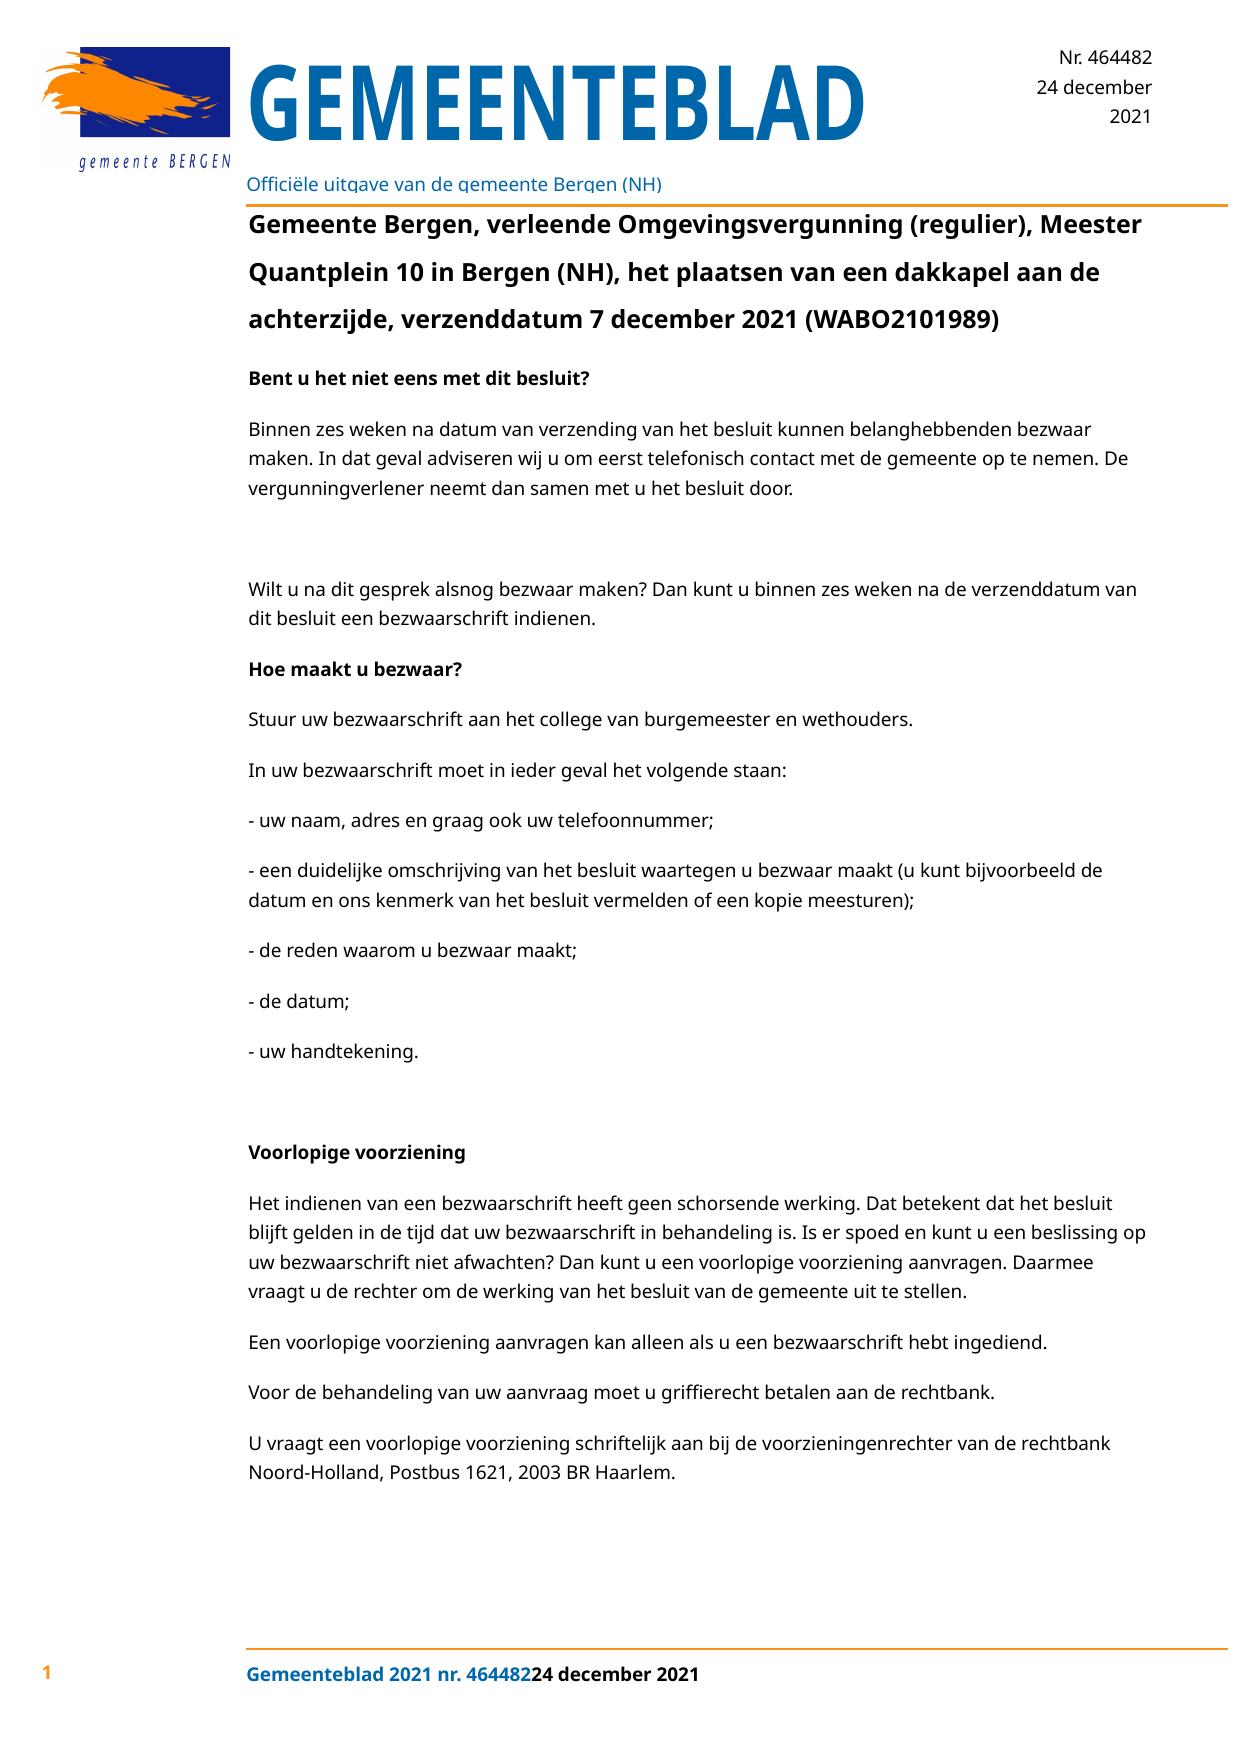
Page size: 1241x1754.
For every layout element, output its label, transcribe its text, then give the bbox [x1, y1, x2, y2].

text Hoe maakt u bezwaar? [248, 656, 1152, 682]
text Voorlopige voorziening [248, 1139, 1152, 1165]
text U vraagt een voorlopige voorziening schriftelijk aan bij de voorzieningenrechter van de rechtbank Noord-Holland, Postbus 1621, 2003 BR Haarlem. [248, 1430, 1152, 1485]
text Gemeente Bergen, verleende Omgevingsvergunning (regulier), Meester Quantplein 10 in Bergen (NH), het plaatsen van een dakkapel aan de achterzijde, verzenddatum 7 december 2021 (WABO2101989) [248, 207, 1152, 336]
text In uw bezwaarschrift moet in ieder geval het volgende staan: [248, 757, 1152, 782]
text - uw handtekening. [248, 1038, 1152, 1064]
text Binnen zes weken na datum van verzending van het besluit kunnen belanghebbenden bezwaar maken. In dat geval adviseren wij u om eerst telefonisch contact met de gemeente op te nemen. De vergunningverlener neemt dan samen met u het besluit door. [248, 416, 1152, 501]
text - de reden waarom u bezwaar maakt; [248, 938, 1152, 963]
text Een voorlopige voorziening aanvragen kan alleen als u een bezwaarschrift hebt ingediend. [248, 1329, 1152, 1354]
text Stuur uw bezwaarschrift aan het college van burgemeester en wethouders. [248, 706, 1152, 732]
text Bent u het niet eens met dit besluit? [248, 366, 1152, 391]
text Wilt u na dit gesprek alsnog bezwaar maken? Dan kunt u binnen zes weken na de verzenddatum van dit besluit een bezwaarschrift indienen. [248, 576, 1152, 631]
picture [41, 47, 231, 172]
text - uw naam, adres en graag ook uw telefoonnummer; [248, 807, 1152, 833]
text Voor de behandeling van uw aanvraag moet u griffierecht betalen aan de rechtbank. [248, 1379, 1152, 1405]
text - een duidelijke omschrijving van het besluit waartegen u bezwaar maakt (u kunt bijvoorbeeld de datum en ons kenmerk van het besluit vermelden of een kopie meesturen); [248, 858, 1152, 913]
text Het indienen van een bezwaarschrift heeft geen schorsende werking. Dat betekent dat het besluit blijft gelden in de tijd dat uw bezwaarschrift in behandeling is. Is er spoed en kunt u een beslissing op uw bezwaarschrift niet afwachten? Dan kunt u een voorlopige voorziening aanvragen. Daarmee vraagt u de rechter om de werking van het besluit van de gemeente uit te stellen. [248, 1190, 1152, 1304]
text - de datum; [248, 988, 1152, 1014]
